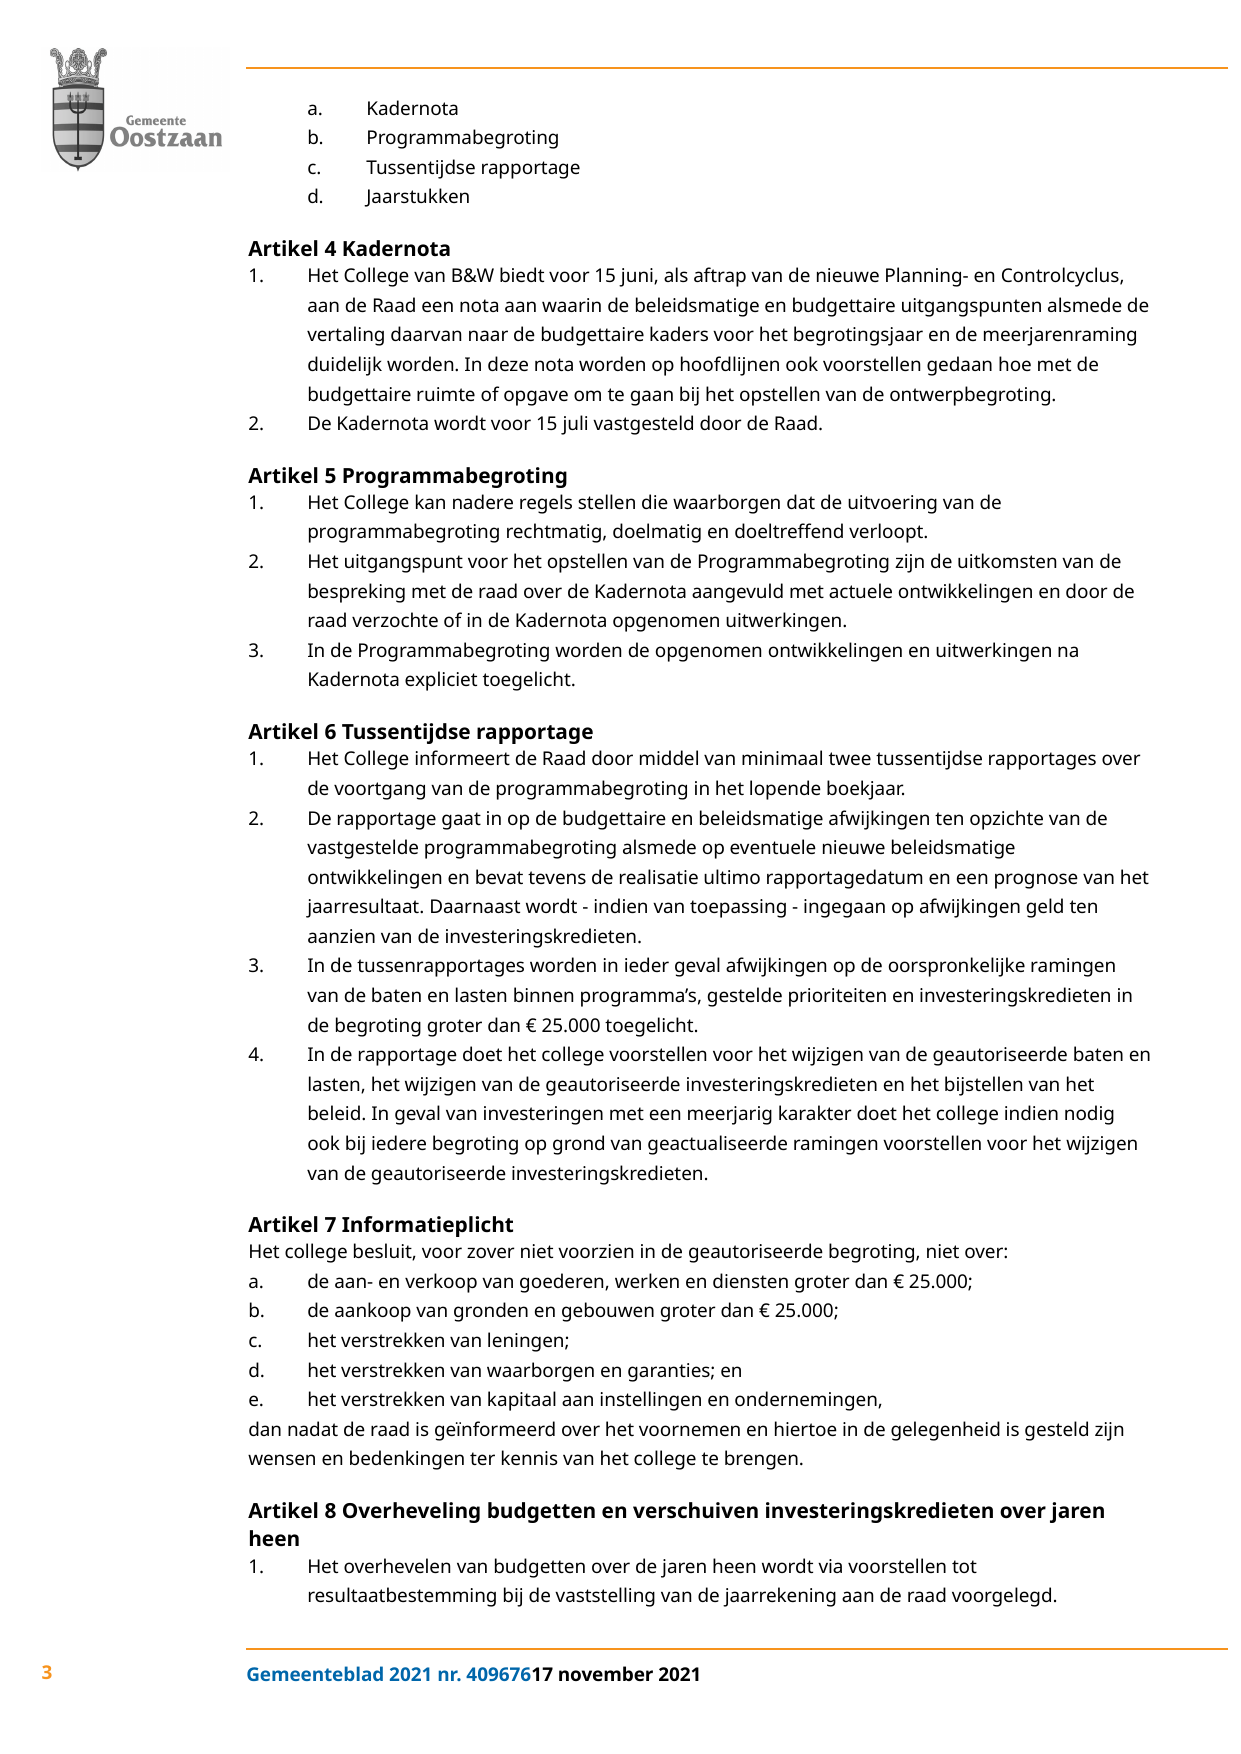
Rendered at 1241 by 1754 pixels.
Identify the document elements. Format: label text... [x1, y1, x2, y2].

text Het college besluit, voor zover niet voorzien in de geautoriseerde begroting, niet over: [248, 1238, 1152, 1264]
list In de Programmabegroting worden de opgenomen ontwikkelingen en uitwerkingen na Kadernota expliciet toegelicht. [248, 637, 1152, 692]
list De Kadernota wordt voor 15 juli vastgesteld door de Raad. [248, 410, 1152, 436]
list In de rapportage doet het college voorstellen voor het wijzigen van de geautoriseerde baten en lasten, het wijzigen van de geautoriseerde investeringskredieten en het bijstellen van het beleid. In geval van investeringen met een meerjarig karakter doet het college indien nodig ook bij iedere begroting op grond van geactualiseerde ramingen voorstellen voor het wijzigen van de geautoriseerde investeringskredieten. [248, 1041, 1152, 1185]
text Artikel 6 Tussentijdse rapportage [248, 717, 1152, 746]
list de aankoop van gronden en gebouwen groter dan € 25.000; [248, 1298, 1152, 1323]
list het verstrekken van kapitaal aan instellingen en ondernemingen, [248, 1386, 1152, 1412]
list In de tussenrapportages worden in ieder geval afwijkingen op de oorspronkelijke ramingen van de baten en lasten binnen programma’s, gestelde prioriteiten en investeringskredieten in de begroting groter dan € 25.000 toegelicht. [248, 953, 1152, 1037]
text Artikel 8 Overheveling budgetten en verschuiven investeringskredieten over jaren heen [248, 1496, 1152, 1553]
list Programmabegroting [307, 124, 1152, 150]
list de aan- en verkoop van goederen, werken en diensten groter dan € 25.000; [248, 1268, 1152, 1294]
text Artikel 4 Kadernota [248, 234, 1152, 262]
list Het uitgangspunt voor het opstellen van de Programmabegroting zijn de uitkomsten van de bespreking met de raad over de Kadernota aangevuld met actuele ontwikkelingen en door de raad verzochte of in de Kadernota opgenomen uitwerkingen. [248, 548, 1152, 633]
text Artikel 7 Informatieplicht [248, 1210, 1152, 1238]
list Jaarstukken [307, 183, 1152, 209]
list Het College van B&W biedt voor 15 juni, als aftrap van de nieuwe Planning- en Controlcyclus, aan de Raad een nota aan waarin de beleidsmatige en budgettaire uitgangspunten alsmede de vertaling daarvan naar de budgettaire kaders voor het begrotingsjaar en de meerjarenraming duidelijk worden. In deze nota worden op hoofdlijnen ook voorstellen gedaan hoe met de budgettaire ruimte of opgave om te gaan bij het opstellen van de ontwerpbegroting. [248, 262, 1152, 406]
text dan nadat de raad is geïnformeerd over het voornemen en hiertoe in de gelegenheid is gesteld zijn wensen en bedenkingen ter kennis van het college te brengen. [248, 1416, 1152, 1471]
picture [41, 47, 231, 172]
list Het overhevelen van budgetten over de jaren heen wordt via voorstellen tot resultaatbestemming bij de vaststelling van de jaarrekening aan de raad voorgelegd. [248, 1553, 1152, 1608]
list De rapportage gaat in op de budgettaire en beleidsmatige afwijkingen ten opzichte van de vastgestelde programmabegroting alsmede op eventuele nieuwe beleidsmatige ontwikkelingen en bevat tevens de realisatie ultimo rapportagedatum en een prognose van het jaarresultaat. Daarnaast wordt - indien van toepassing - ingegaan op afwijkingen geld ten aanzien van de investeringskredieten. [248, 805, 1152, 949]
list Het College informeert de Raad door middel van minimaal twee tussentijdse rapportages over de voortgang van de programmabegroting in het lopende boekjaar. [248, 746, 1152, 801]
list Het College kan nadere regels stellen die waarborgen dat de uitvoering van de programmabegroting rechtmatig, doelmatig en doeltreffend verloopt. [248, 489, 1152, 544]
list het verstrekken van waarborgen en garanties; en [248, 1357, 1152, 1383]
list het verstrekken van leningen; [248, 1327, 1152, 1353]
text Artikel 5 Programmabegroting [248, 461, 1152, 489]
list Kadernota [307, 95, 1152, 121]
list Tussentijdse rapportage [307, 154, 1152, 180]
